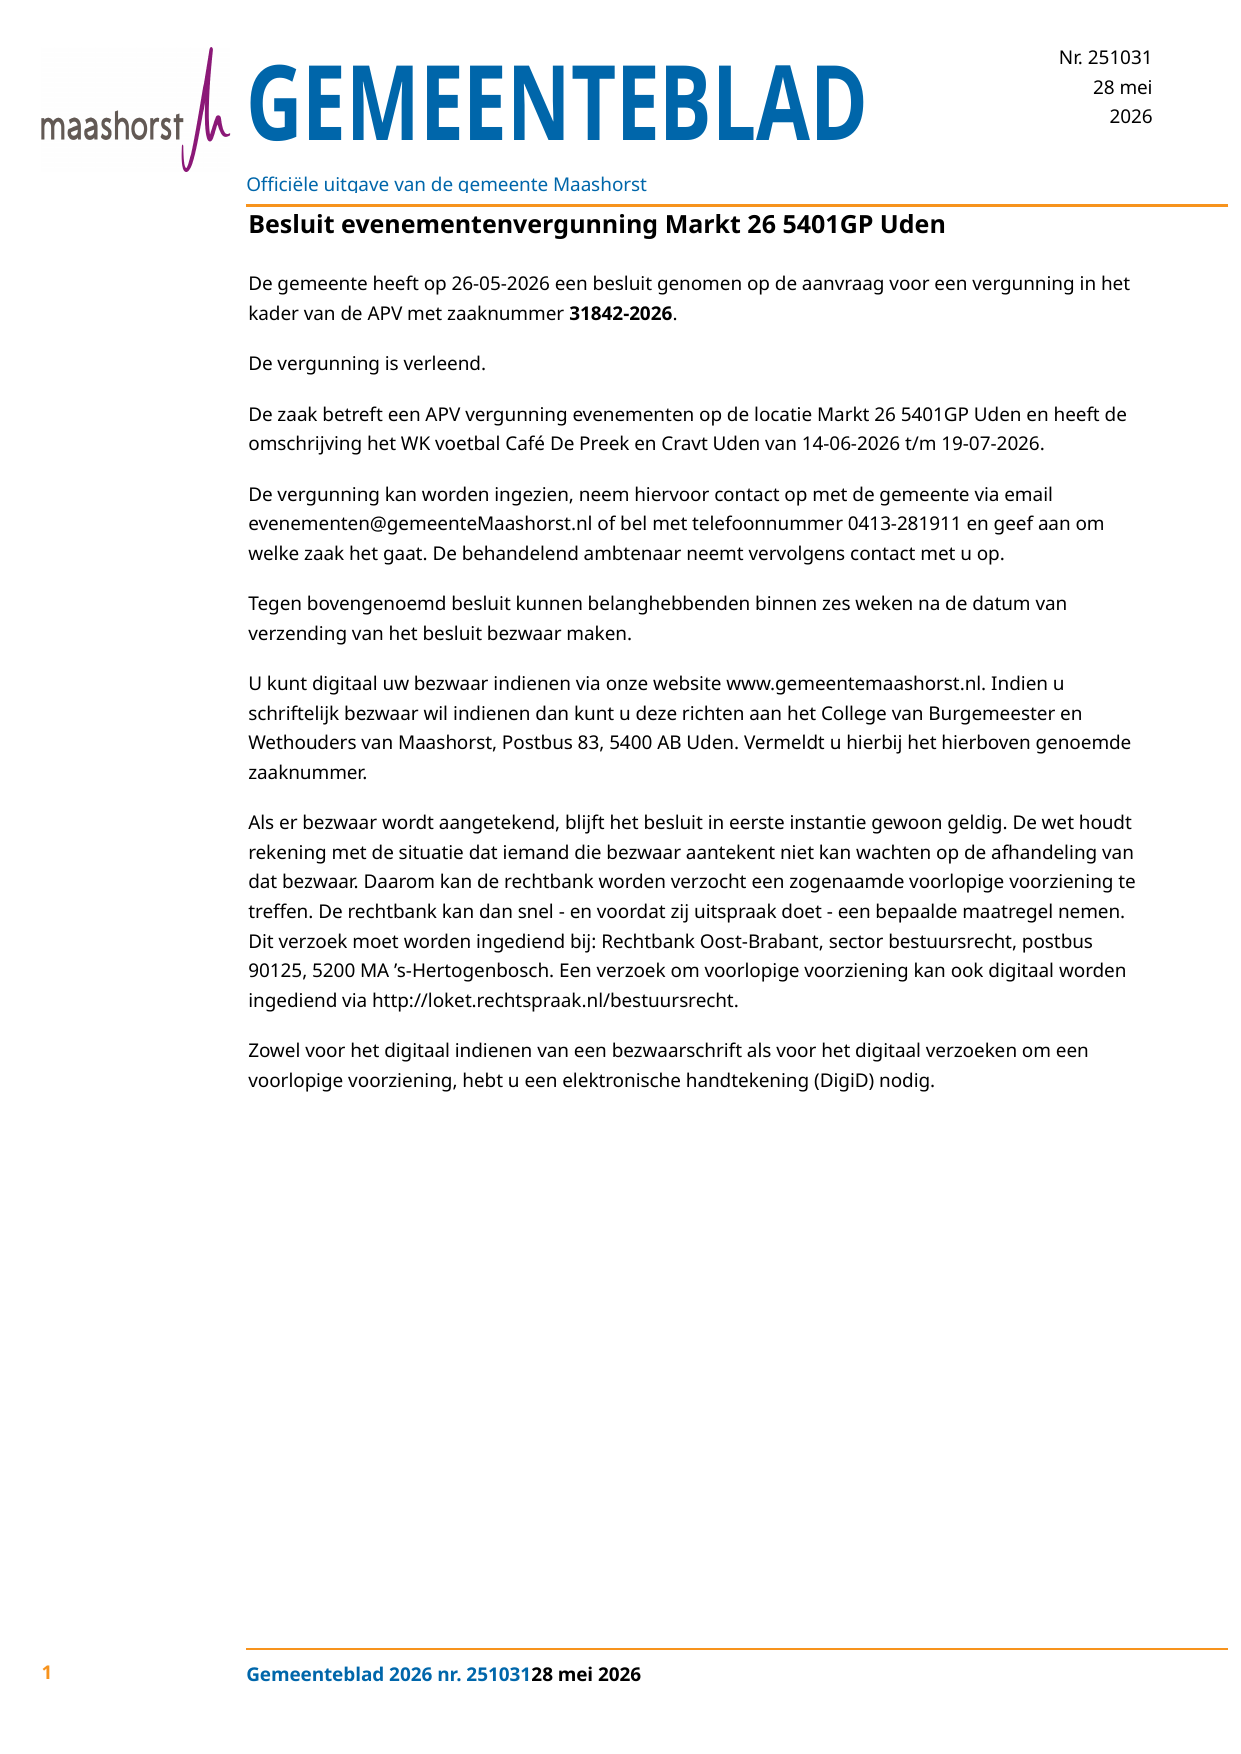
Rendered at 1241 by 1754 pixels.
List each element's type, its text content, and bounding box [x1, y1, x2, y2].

text Als er bezwaar wordt aangetekend, blijft het besluit in eerste instantie gewoon geldig. De wet houdt rekening met de situatie dat iemand die bezwaar aantekent niet kan wachten op de afhandeling van dat bezwaar. Daarom kan de rechtbank worden verzocht een zogenaamde voorlopige voorziening te treffen. De rechtbank kan dan snel - en voordat zij uitspraak doet - een bepaalde maatregel nemen. Dit verzoek moet worden ingediend bij: Rechtbank Oost-Brabant, sector bestuursrecht, postbus 90125, 5200 MA ’s-Hertogenbosch. Een verzoek om voorlopige voorziening kan ook digitaal worden ingediend via http://loket.rechtspraak.nl/bestuursrecht. [248, 809, 1152, 1013]
text De gemeente heeft op 26-05-2026 een besluit genomen op de aanvraag voor een vergunning in het kader van de APV met zaaknummer 31842-2026. [248, 270, 1152, 326]
text Tegen bovengenoemd besluit kunnen belanghebbenden binnen zes weken na de datum van verzending van het besluit bezwaar maken. [248, 590, 1152, 646]
text U kunt digitaal uw bezwaar indienen via onze website www.gemeentemaashorst.nl. Indien u schriftelijk bezwaar wil indienen dan kunt u deze richten aan het College van Burgemeester en Wethouders van Maashorst, Postbus 83, 5400 AB Uden. Vermeldt u hierbij het hierboven genoemde zaaknummer. [248, 670, 1152, 785]
text De vergunning kan worden ingezien, neem hiervoor contact op met de gemeente via email evenementen@gemeenteMaashorst.nl of bel met telefoonnummer 0413-281911 en geef aan om welke zaak het gaat. De behandelend ambtenaar neemt vervolgens contact met u op. [248, 481, 1152, 566]
text Besluit evenementenvergunning Markt 26 5401GP Uden [248, 207, 1152, 241]
text Zowel voor het digitaal indienen van een bezwaarschrift als voor het digitaal verzoeken om een voorlopige voorziening, hebt u een elektronische handtekening (DigiD) nodig. [248, 1037, 1152, 1093]
text De vergunning is verleend. [248, 350, 1152, 376]
text De zaak betreft een APV vergunning evenementen op de locatie Markt 26 5401GP Uden en heeft de omschrijving het WK voetbal Café De Preek en Cravt Uden van 14-06-2026 t/m 19-07-2026. [248, 401, 1152, 456]
picture [41, 47, 231, 172]
